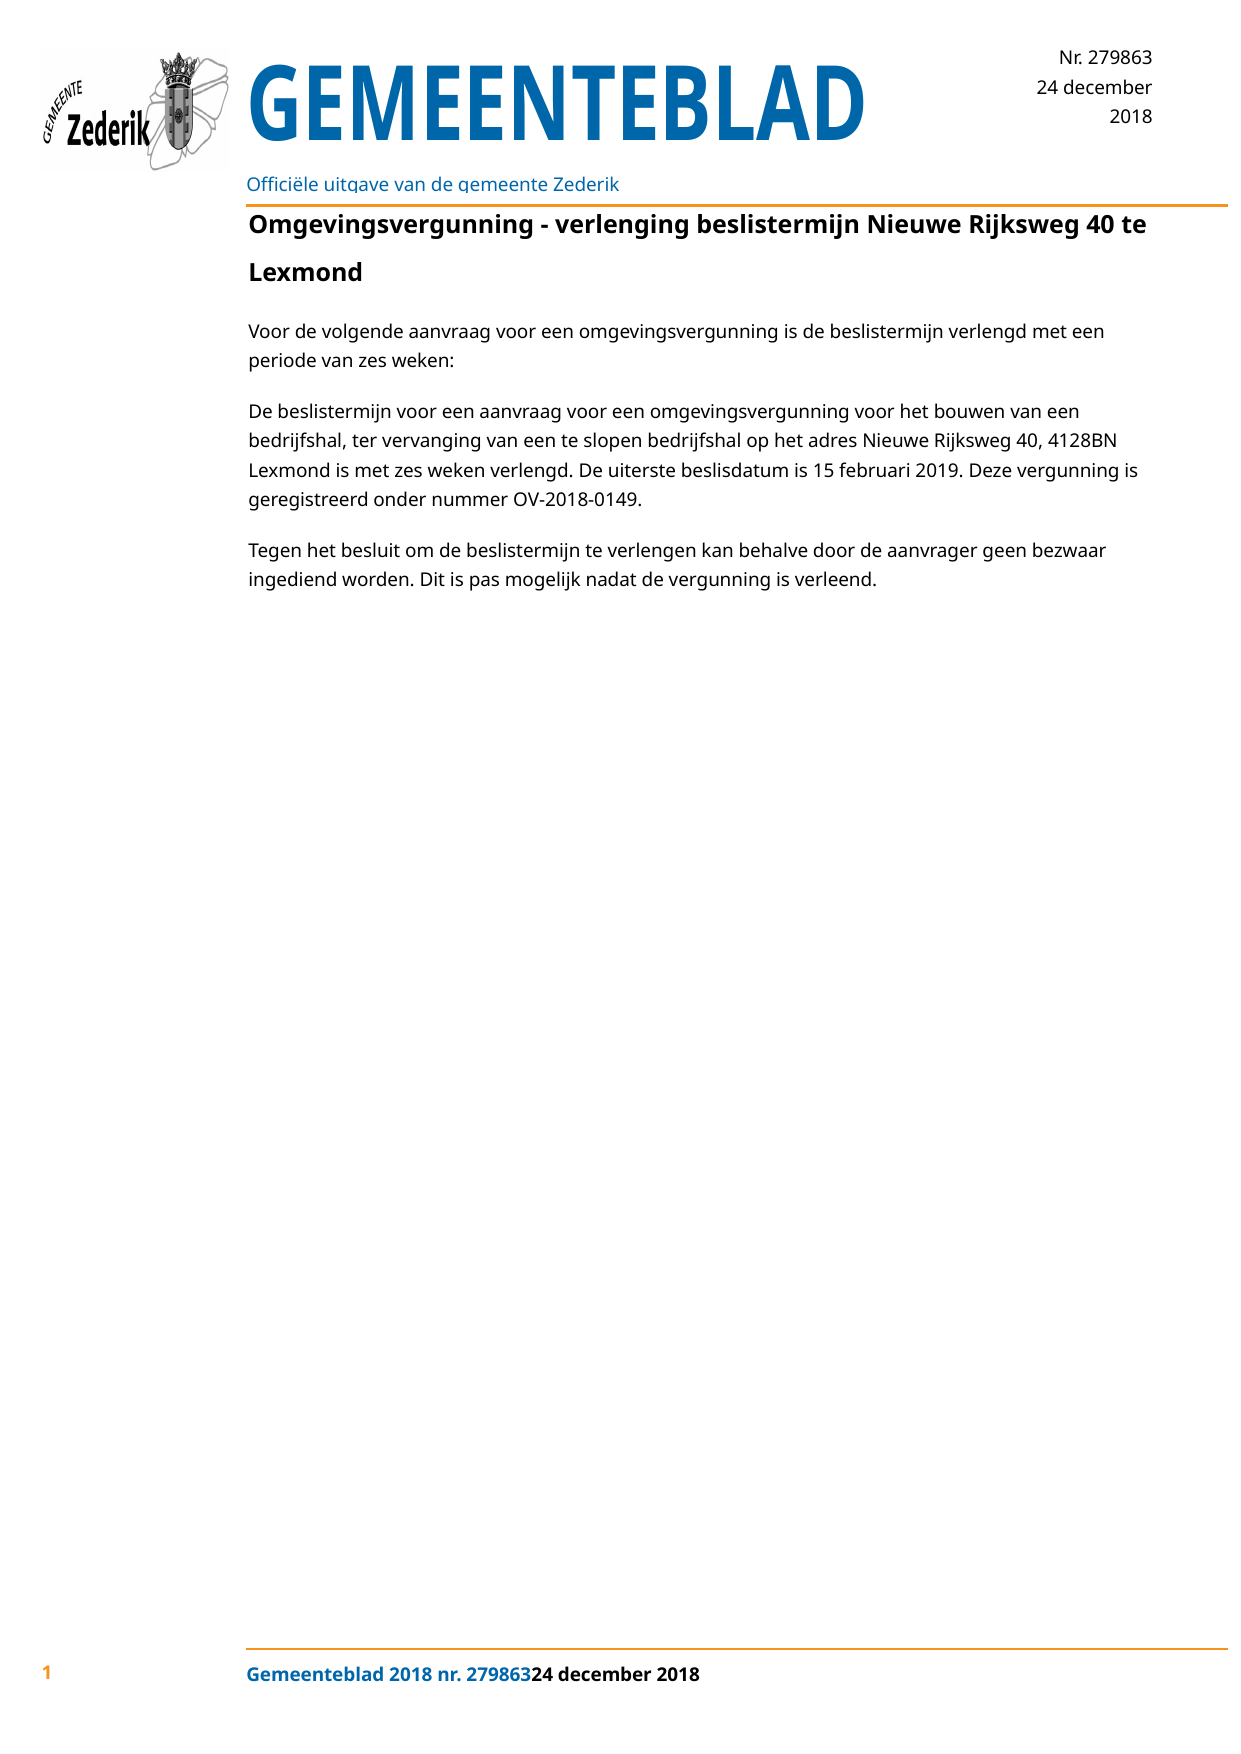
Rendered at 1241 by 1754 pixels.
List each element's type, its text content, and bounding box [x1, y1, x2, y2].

picture [41, 47, 231, 172]
text Tegen het besluit om de beslistermijn te verlengen kan behalve door de aanvrager geen bezwaar ingediend worden. Dit is pas mogelijk nadat de vergunning is verleend. [248, 537, 1152, 592]
text Omgevingsvergunning - verlenging beslistermijn Nieuwe Rijksweg 40 te Lexmond [248, 207, 1152, 288]
text De beslistermijn voor een aanvraag voor een omgevingsvergunning voor het bouwen van een bedrijfshal, ter vervanging van een te slopen bedrijfshal op het adres Nieuwe Rijksweg 40, 4128BN Lexmond is met zes weken verlengd. De uiterste beslisdatum is 15 februari 2019. Deze vergunning is geregistreerd onder nummer OV-2018-0149. [248, 398, 1152, 512]
text Voor de volgende aanvraag voor een omgevingsvergunning is de beslistermijn verlengd met een periode van zes weken: [248, 318, 1152, 373]
